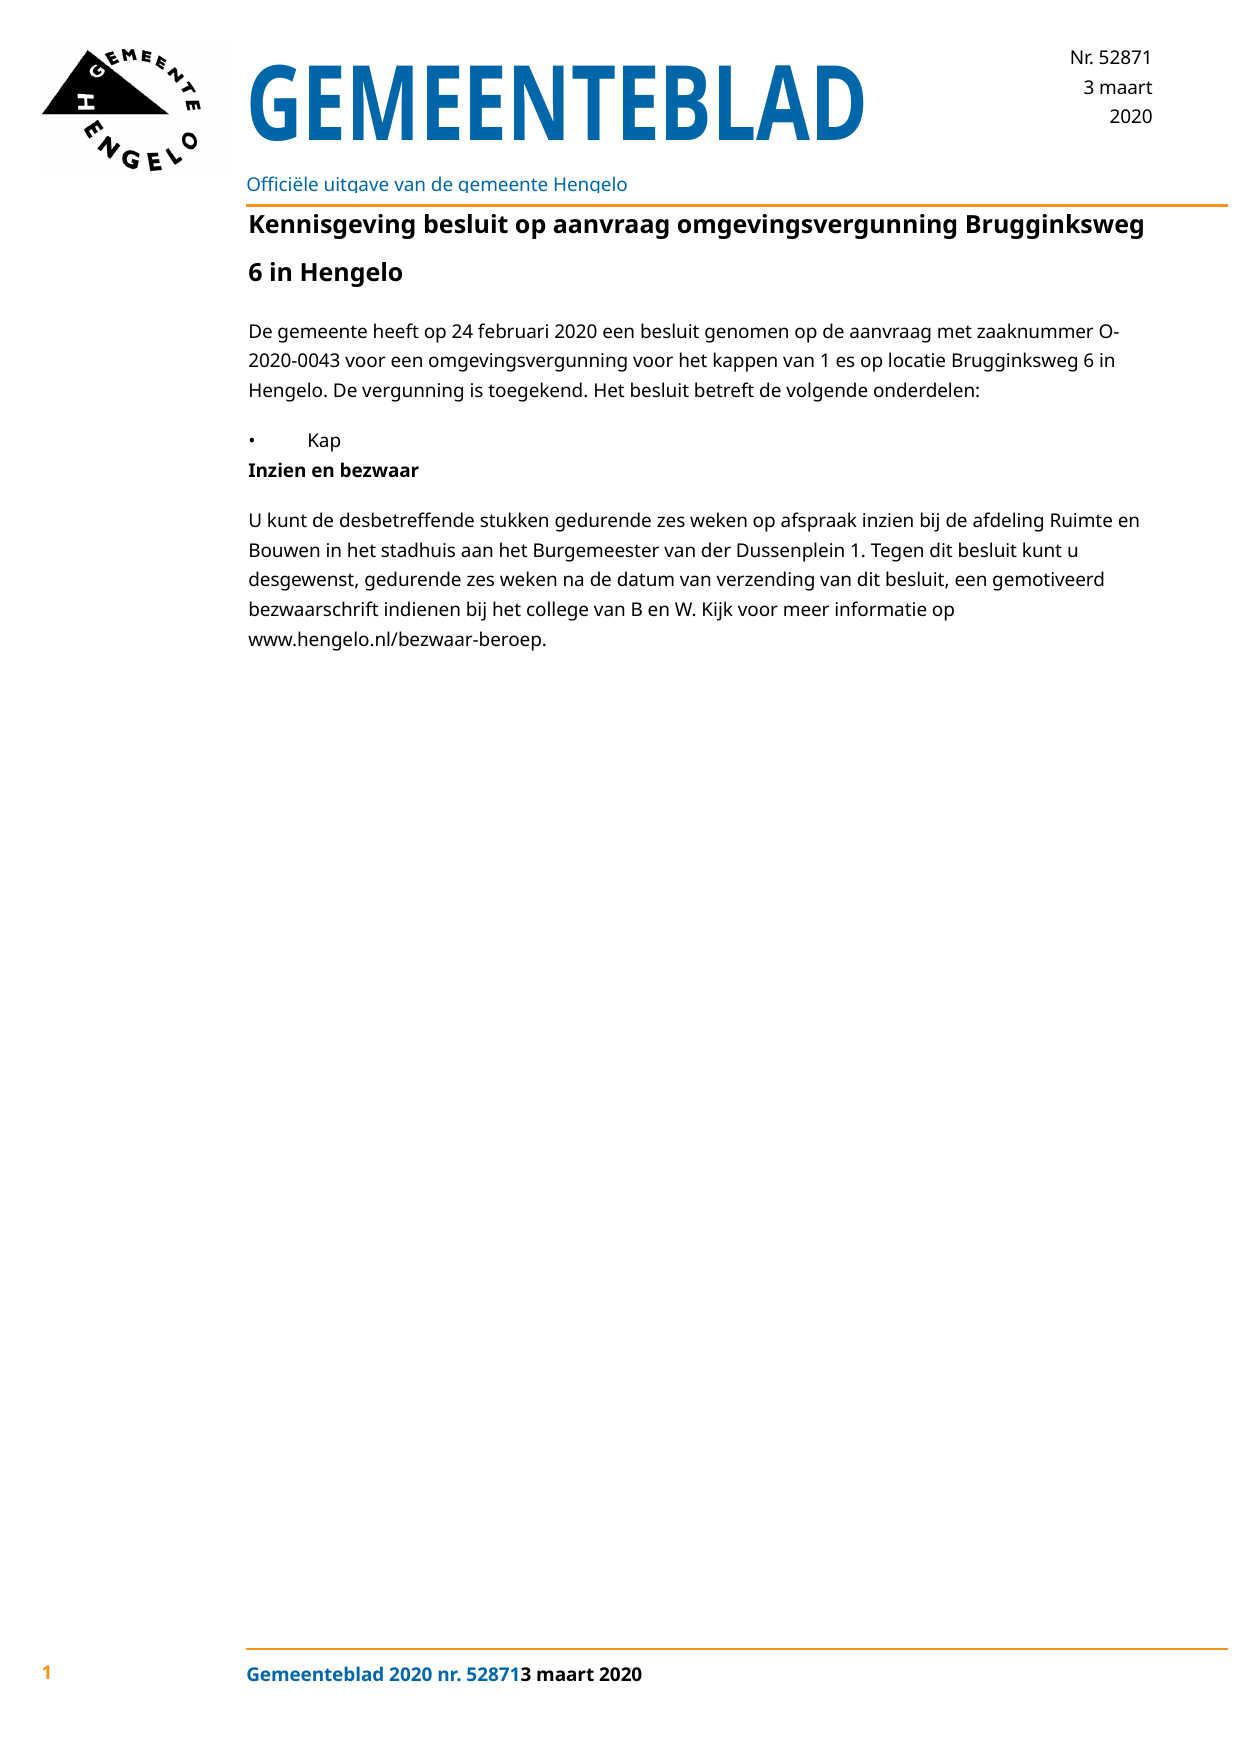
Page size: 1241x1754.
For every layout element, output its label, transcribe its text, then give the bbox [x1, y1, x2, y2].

text Inzien en bezwaar [248, 457, 1152, 483]
text Kennisgeving besluit op aanvraag omgevingsvergunning Brugginksweg 6 in Hengelo [248, 207, 1152, 288]
text U kunt de desbetreffende stukken gedurende zes weken op afspraak inzien bij de afdeling Ruimte en Bouwen in het stadhuis aan het Burgemeester van der Dussenplein 1. Tegen dit besluit kunt u desgewenst, gedurende zes weken na de datum van verzending van dit besluit, een gemotiveerd bezwaarschrift indienen bij het college van B en W. Kijk voor meer informatie op www.hengelo.nl/bezwaar-beroep. [248, 507, 1152, 652]
text De gemeente heeft op 24 februari 2020 een besluit genomen op de aanvraag met zaaknummer O-2020-0043 voor een omgevingsvergunning voor het kappen van 1 es op locatie Brugginksweg 6 in Hengelo. De vergunning is toegekend. Het besluit betreft de volgende onderdelen: [248, 318, 1152, 403]
picture [41, 47, 231, 172]
list Kap [248, 427, 1152, 453]
